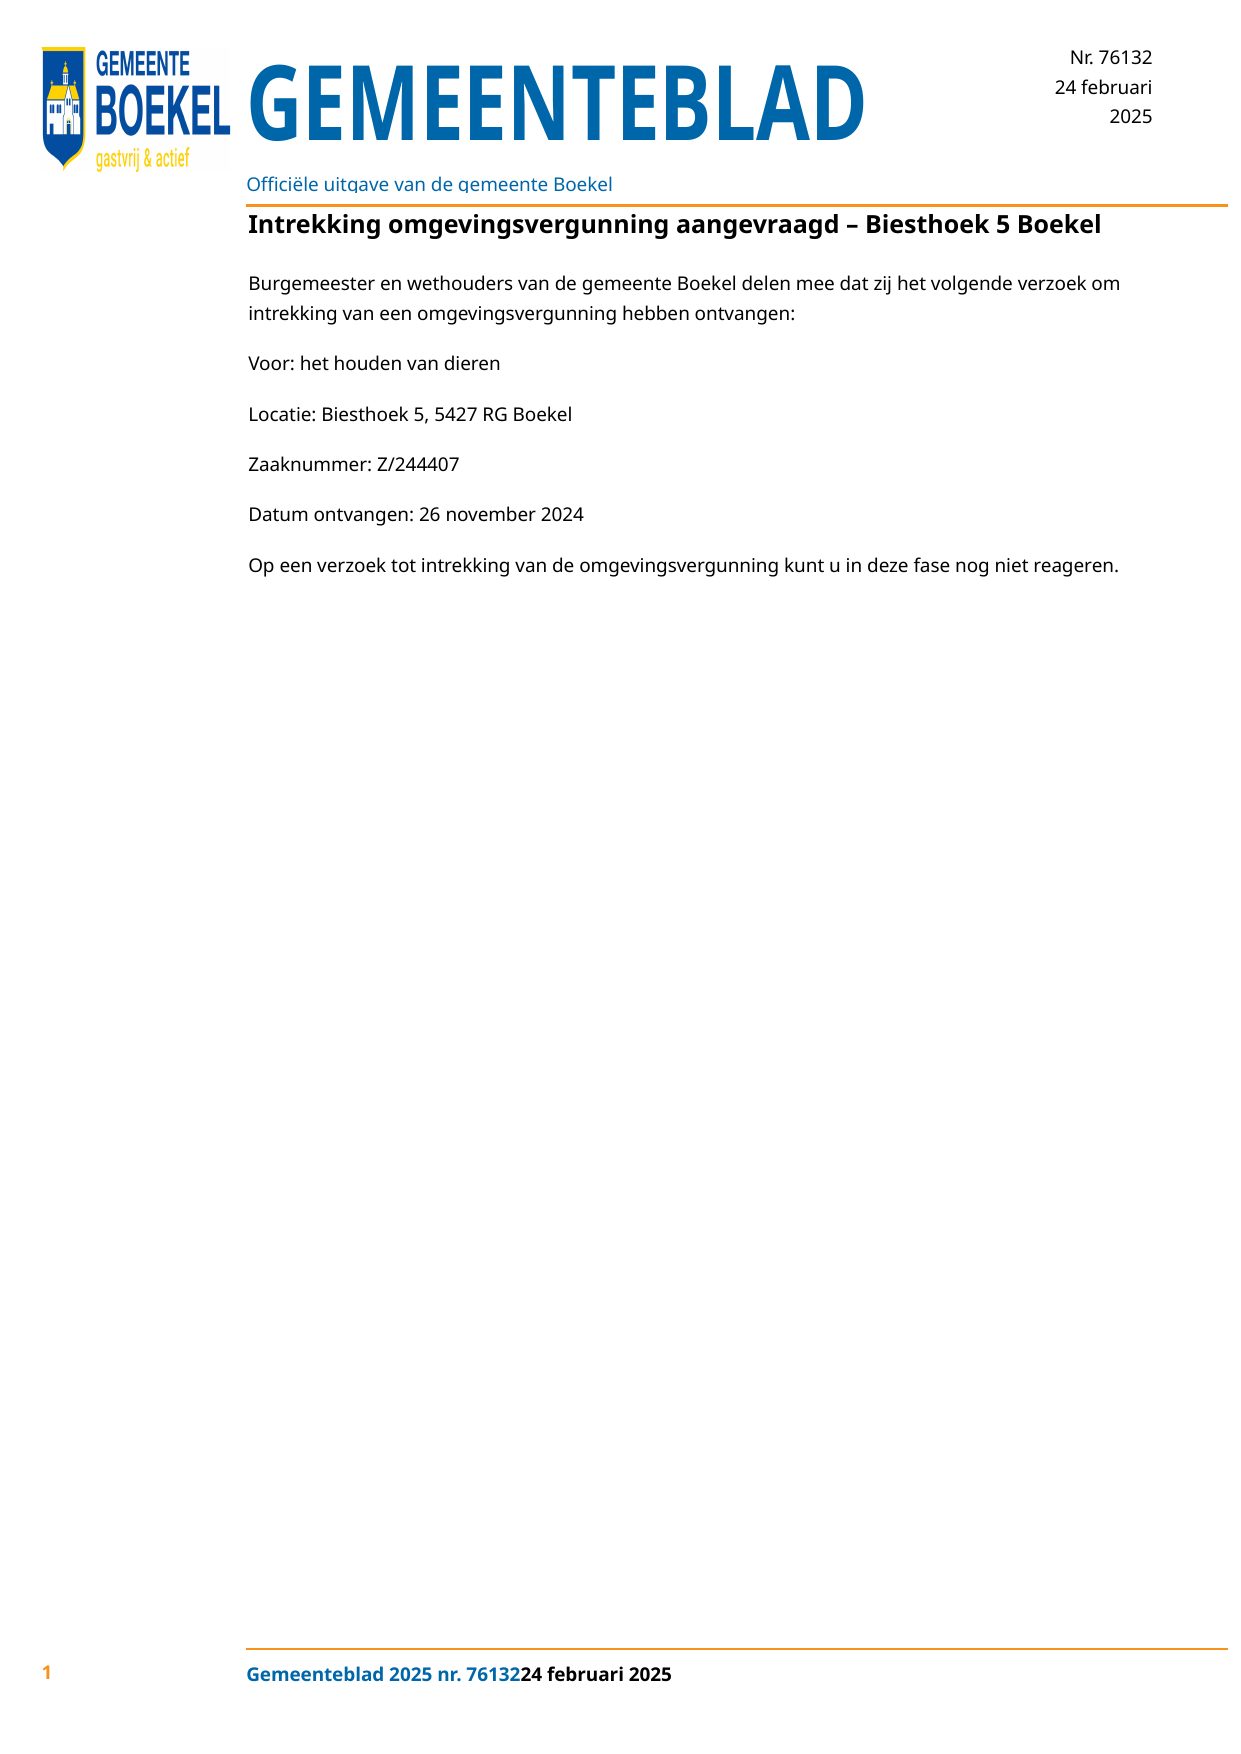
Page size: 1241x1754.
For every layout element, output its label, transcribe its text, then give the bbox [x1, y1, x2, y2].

text Zaaknummer: Z/244407 [248, 451, 1152, 477]
text Op een verzoek tot intrekking van de omgevingsvergunning kunt u in deze fase nog niet reageren. [248, 552, 1152, 578]
text Datum ontvangen: 26 november 2024 [248, 502, 1152, 527]
text Locatie: Biesthoek 5, 5427 RG Boekel [248, 401, 1152, 426]
text Voor: het houden van dieren [248, 350, 1152, 376]
picture [41, 47, 231, 172]
text Intrekking omgevingsvergunning aangevraagd – Biesthoek 5 Boekel [248, 207, 1152, 241]
text Burgemeester en wethouders van de gemeente Boekel delen mee dat zij het volgende verzoek om intrekking van een omgevingsvergunning hebben ontvangen: [248, 270, 1152, 326]
